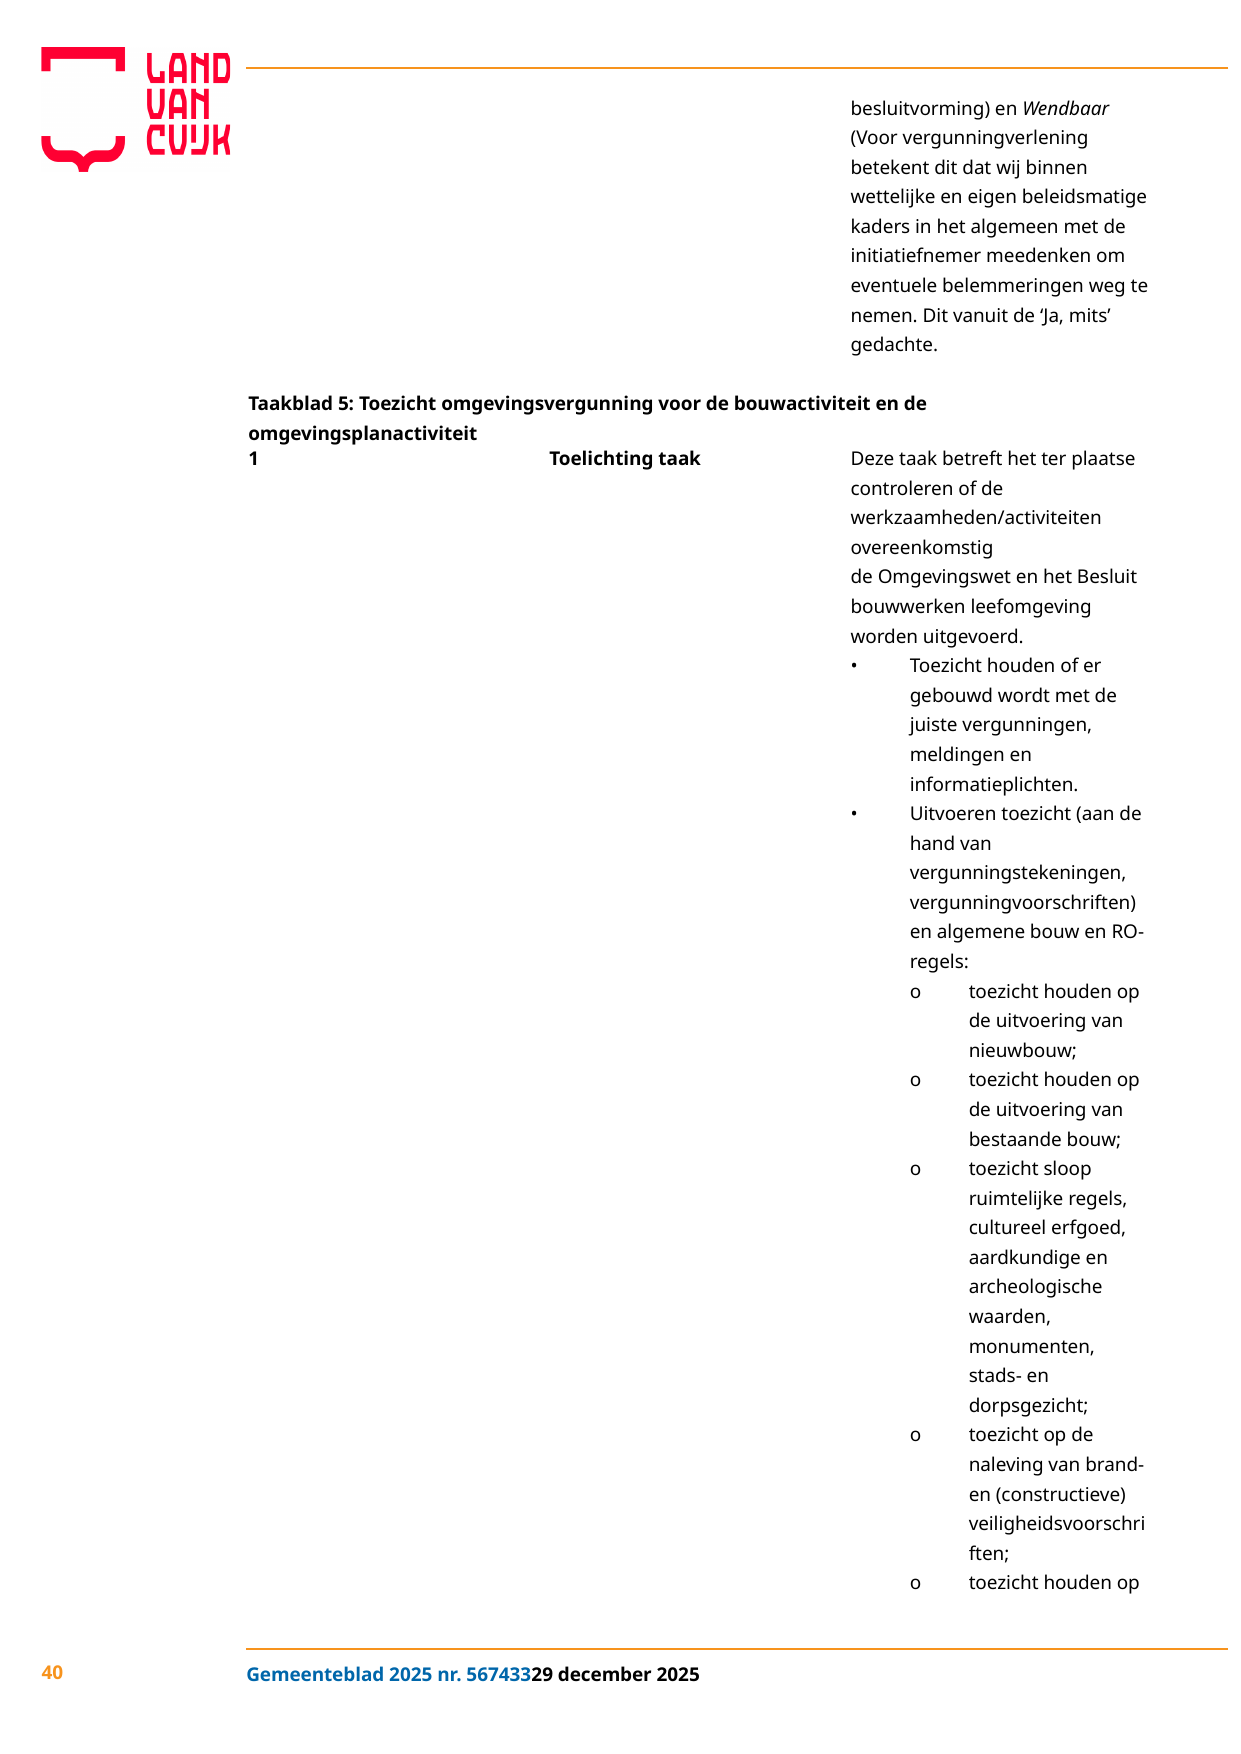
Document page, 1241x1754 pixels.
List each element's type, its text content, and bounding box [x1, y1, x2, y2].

table_cell Deze taak betreft het ter plaatse controleren of de werkzaamheden/activiteiten overeenkomstig de Omgevingswet en het Besluit bouwwerken leefomgeving worden uitgevoerd. Toezicht houden of er gebouwd wordt met de juiste vergunningen, meldingen en informatieplichten. Uitvoeren toezicht (aan de hand van vergunningstekeningen, vergunningvoorschriften) en algemene bouw en RO-regels: toezicht houden op de uitvoering van nieuwbouw; toezicht houden op de uitvoering van bestaande bouw; toezicht sloop ruimtelijke regels, cultureel erfgoed, aardkundige en archeologische waarden, monumenten, stads- en dorpsgezicht; toezicht op de naleving van brand- en (constructieve) veiligheidsvoorschriften; toezicht houden op [850, 445, 1152, 1595]
table_cell 1 [248, 445, 549, 1595]
table_cell [549, 95, 850, 357]
picture [41, 47, 231, 172]
table_header Taakblad 5: Toezicht omgevingsvergunning voor de bouwactiviteit en de omgevingsplanactiviteit [248, 390, 1152, 445]
table_cell Toelichting taak [549, 445, 850, 1595]
table_cell [248, 95, 549, 357]
table_cell besluitvorming) en Wendbaar (Voor vergunningverlening betekent dit dat wij binnen wettelijke en eigen beleidsmatige kaders in het algemeen met de initiatiefnemer meedenken om eventuele belemmeringen weg te nemen. Dit vanuit de ‘Ja, mits’ gedachte. [850, 95, 1152, 357]
